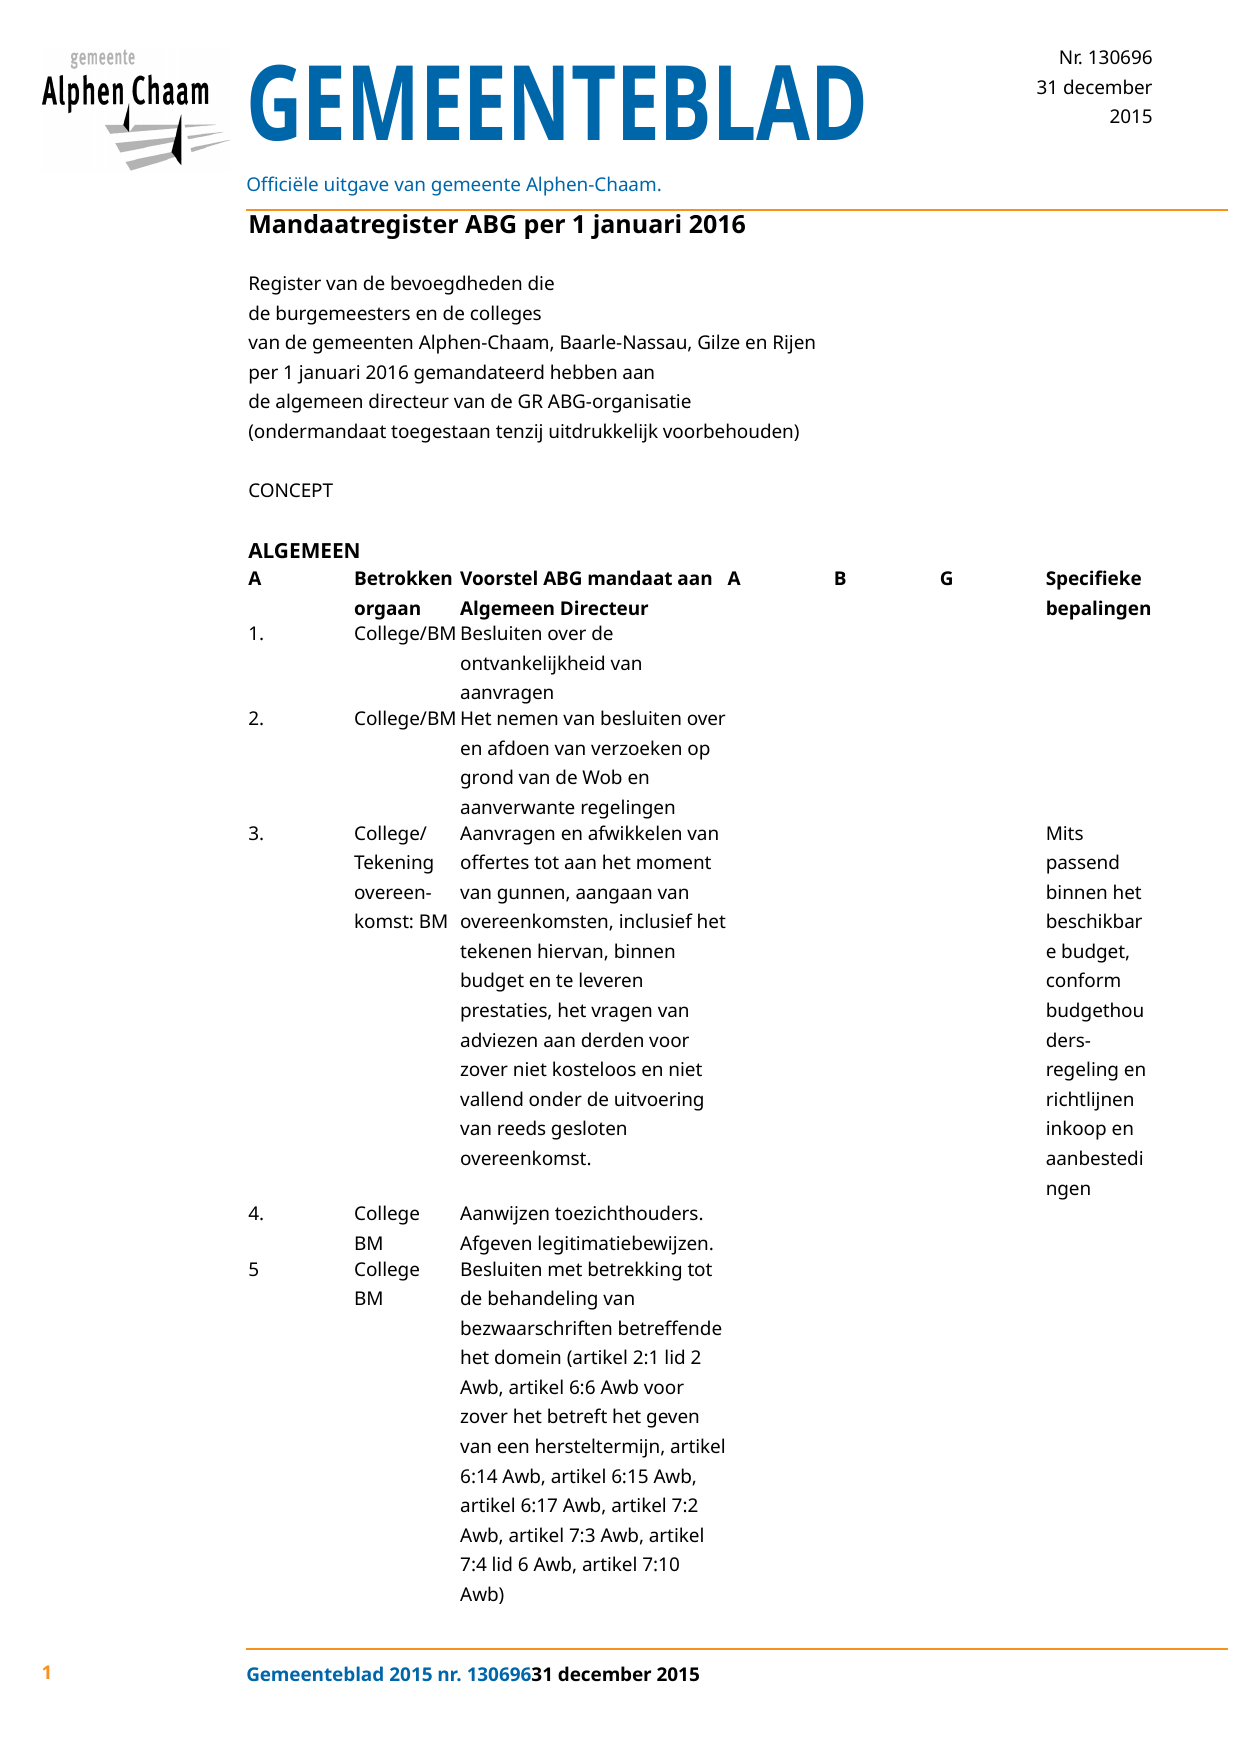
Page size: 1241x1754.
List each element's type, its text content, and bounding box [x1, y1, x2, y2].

picture [41, 47, 231, 172]
table_header B [834, 565, 939, 620]
text per 1 januari 2016 gemandateerd hebben aan [248, 359, 1152, 385]
text (ondermandaat toegestaan tenzij uitdrukkelijk voorbehouden) [248, 418, 1152, 444]
table_cell [940, 1201, 1046, 1256]
table_cell Aanwijzen toezichthouders. Afgeven legitimatiebewijzen. [460, 1201, 727, 1256]
table_cell [728, 820, 833, 1201]
table_cell College/BM [354, 705, 460, 820]
table_cell [1046, 1256, 1152, 1607]
table_cell [728, 1256, 833, 1607]
table_cell [1046, 705, 1152, 820]
text de algemeen directeur van de GR ABG-organisatie [248, 389, 1152, 414]
table_header Betrokken orgaan [354, 565, 460, 620]
table_cell [834, 705, 939, 820]
table_cell 4. [248, 1201, 354, 1256]
table_cell [728, 620, 833, 705]
table_cell 5 [248, 1256, 354, 1607]
table_cell [834, 620, 939, 705]
table_cell [728, 705, 833, 820]
table_cell [940, 820, 1046, 1201]
table_cell [1046, 620, 1152, 705]
table_cell [940, 705, 1046, 820]
text CONCEPT [248, 477, 1152, 503]
text de burgemeesters en de colleges [248, 300, 1152, 326]
table_cell [834, 820, 939, 1201]
text ALGEMEEN [248, 537, 1152, 565]
table_header Voorstel ABG mandaat aan Algemeen Directeur [460, 565, 727, 620]
table_cell College BM [354, 1256, 460, 1607]
table_cell Het nemen van besluiten over en afdoen van verzoeken op grond van de Wob en aanverwante regelingen [460, 705, 727, 820]
table_cell College BM [354, 1201, 460, 1256]
text Register van de bevoegdheden die [248, 270, 1152, 296]
table_header A [248, 565, 354, 620]
table_cell 2. [248, 705, 354, 820]
table_cell [1046, 1201, 1152, 1256]
table_cell [940, 1256, 1046, 1607]
table_cell College/ Tekening overeen-komst: BM [354, 820, 460, 1201]
text van de gemeenten Alphen-Chaam, Baarle-Nassau, Gilze en Rijen [248, 329, 1152, 355]
table_cell Aanvragen en afwikkelen van offertes tot aan het moment van gunnen, aangaan van overeenkomsten, inclusief het tekenen hiervan, binnen budget en te leveren prestaties, het vragen van adviezen aan derden voor zover niet kosteloos en niet vallend onder de uitvoering van reeds gesloten overeenkomst. [460, 820, 727, 1201]
text Mandaatregister ABG per 1 januari 2016 [248, 211, 1152, 241]
table_cell College/BM [354, 620, 460, 705]
table_cell 1. [248, 620, 354, 705]
table_cell Besluiten over de ontvankelijkheid van aanvragen [460, 620, 727, 705]
table_cell Mits passend binnen het beschikbare budget, conform budgethouders-regeling en richtlijnen inkoop en aanbestedingen [1046, 820, 1152, 1201]
table_header A [728, 565, 833, 620]
table_cell Besluiten met betrekking tot de behandeling van bezwaarschriften betreffende het domein (artikel 2:1 lid 2 Awb, artikel 6:6 Awb voor zover het betreft het geven van een hersteltermijn, artikel 6:14 Awb, artikel 6:15 Awb, artikel 6:17 Awb, artikel 7:2 Awb, artikel 7:3 Awb, artikel 7:4 lid 6 Awb, artikel 7:10 Awb) [460, 1256, 727, 1607]
table_cell [728, 1201, 833, 1256]
table_header Specifieke bepalingen [1046, 565, 1152, 620]
table_cell [834, 1256, 939, 1607]
table_cell 3. [248, 820, 354, 1201]
table_header G [940, 565, 1046, 620]
table_cell [834, 1201, 939, 1256]
table_cell [940, 620, 1046, 705]
